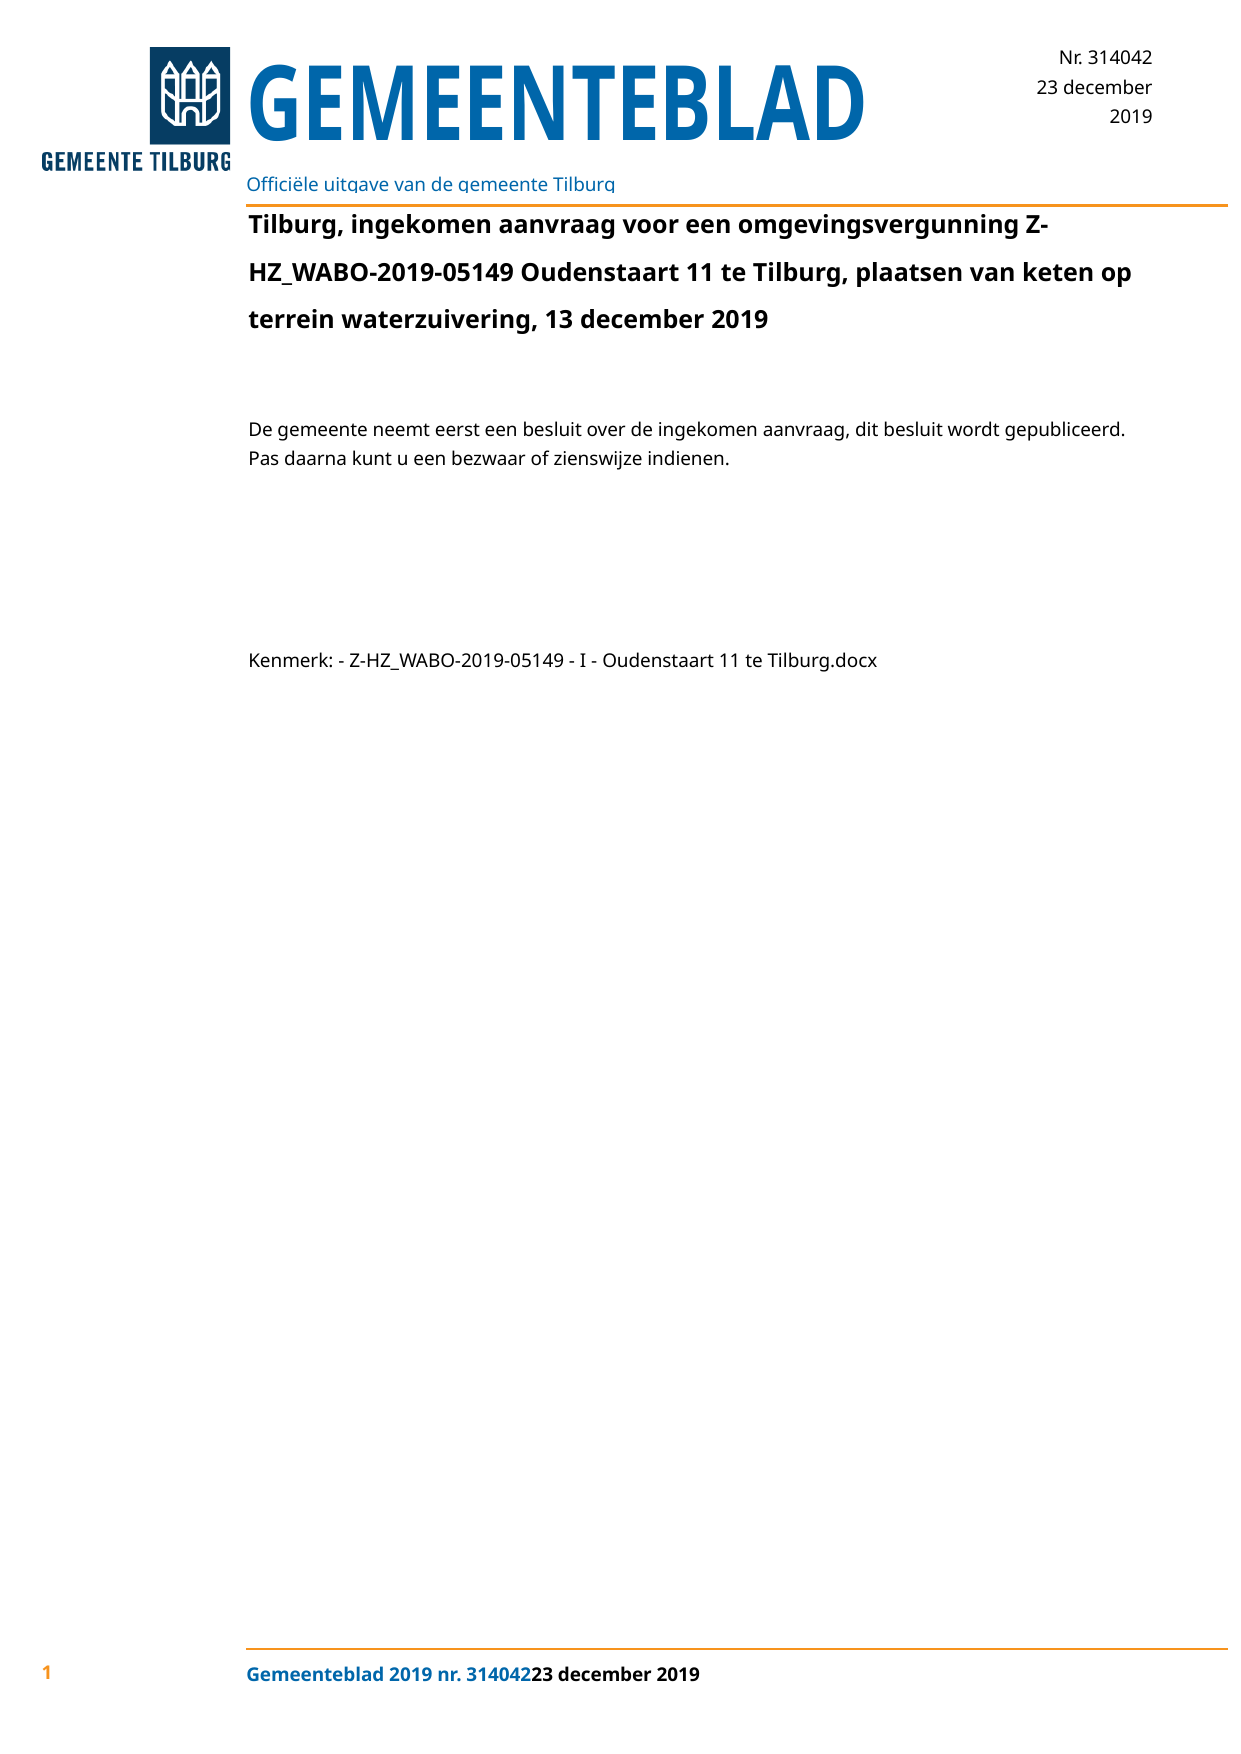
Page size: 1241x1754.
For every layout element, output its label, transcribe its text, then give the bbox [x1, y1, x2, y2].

picture [41, 47, 231, 172]
text Kenmerk: - Z-HZ_WABO-2019-05149 - I - Oudenstaart 11 te Tilburg.docx [248, 647, 1152, 673]
text De gemeente neemt eerst een besluit over de ingekomen aanvraag, dit besluit wordt gepubliceerd. Pas daarna kunt u een bezwaar of zienswijze indienen. [248, 416, 1152, 471]
text Tilburg, ingekomen aanvraag voor een omgevingsvergunning Z-HZ_WABO-2019-05149 Oudenstaart 11 te Tilburg, plaatsen van keten op terrein waterzuivering, 13 december 2019 [248, 207, 1152, 336]
